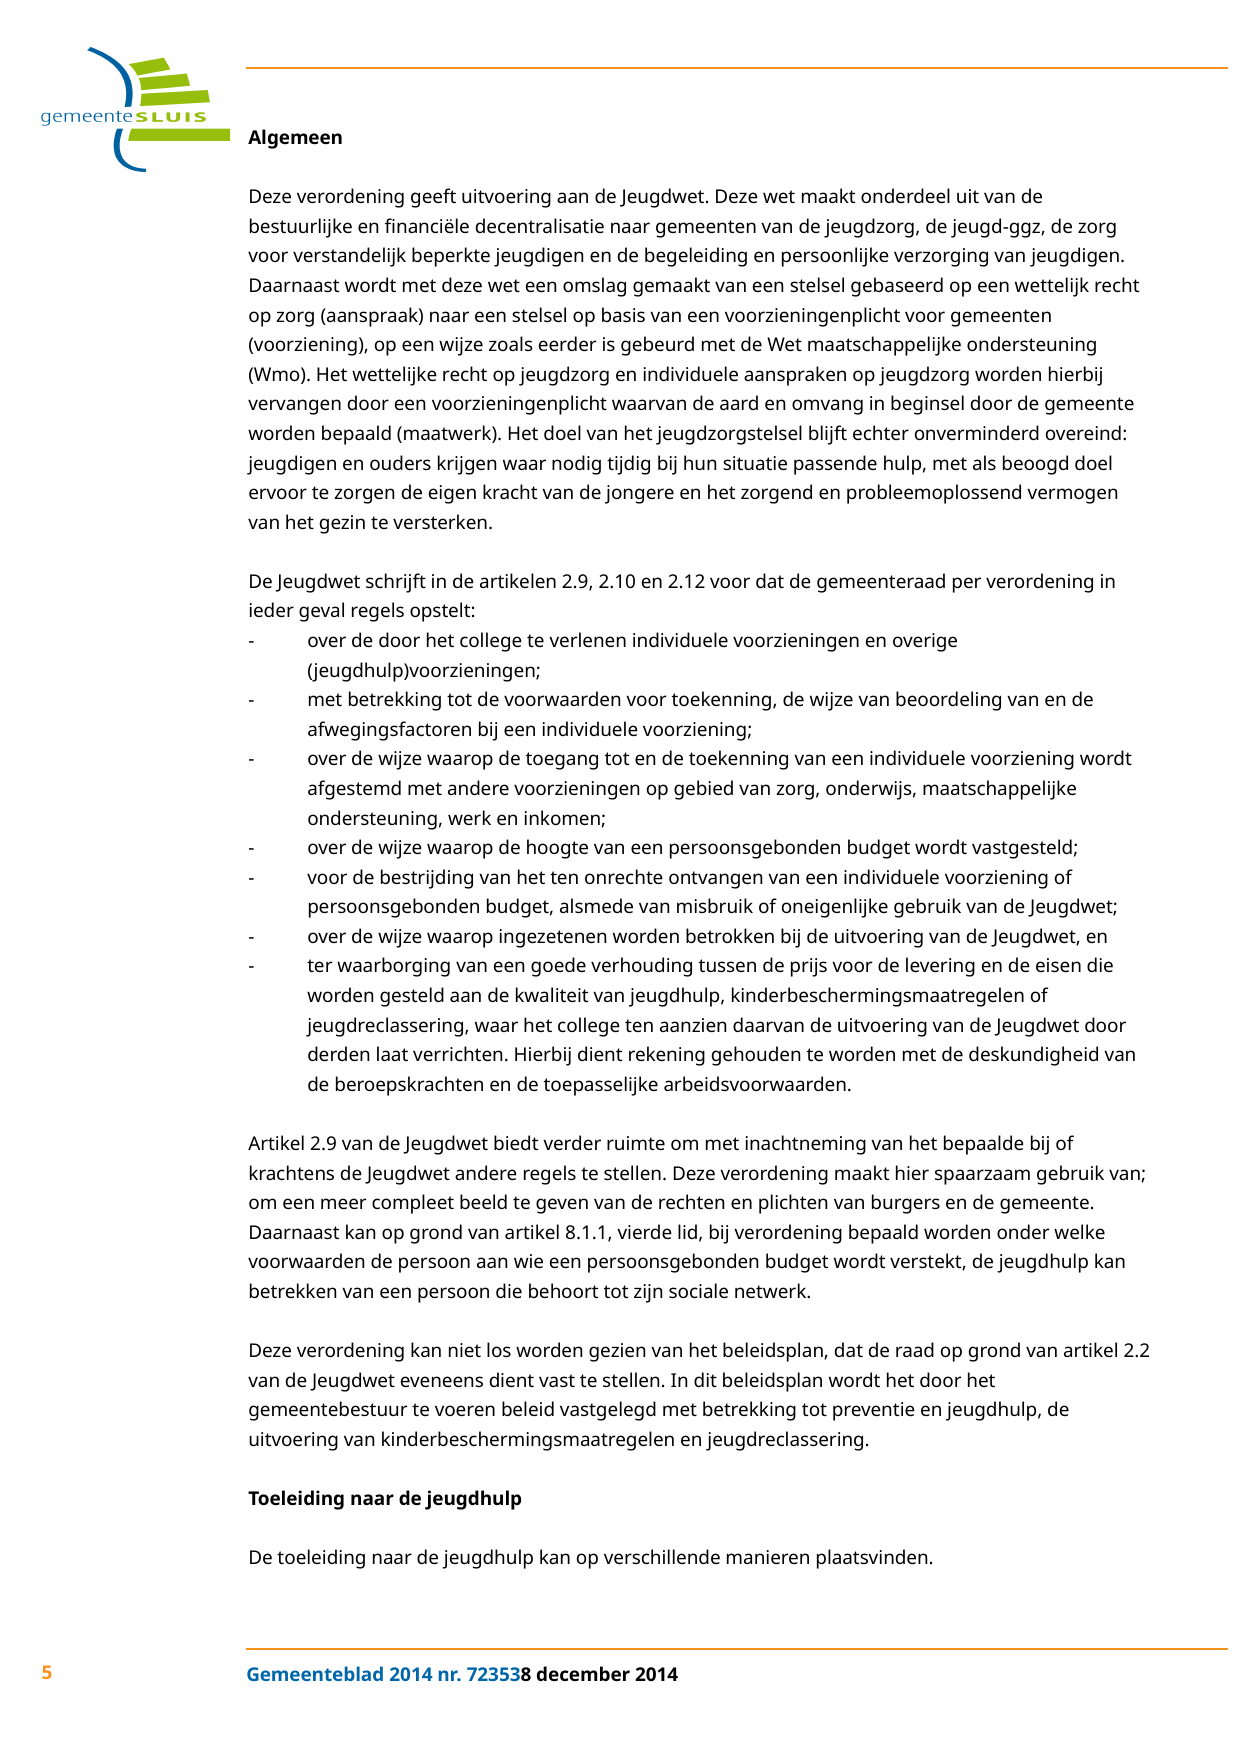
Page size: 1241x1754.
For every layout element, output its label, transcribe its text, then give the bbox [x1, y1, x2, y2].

list over de door het college te verlenen individuele voorzieningen en overige (jeugdhulp)voorzieningen; [248, 627, 1152, 683]
text Artikel 2.9 van de Jeugdwet biedt verder ruimte om met inachtneming van het bepaalde bij of krachtens de Jeugdwet andere regels te stellen. Deze verordening maakt hier spaarzaam gebruik van; om een meer compleet beeld te geven van de rechten en plichten van burgers en de gemeente. Daarnaast kan op grond van artikel 8.1.1, vierde lid, bij verordening bepaald worden onder welke voorwaarden de persoon aan wie een persoonsgebonden budget wordt verstekt, de jeugdhulp kan betrekken van een persoon die behoort tot zijn sociale netwerk. [248, 1130, 1152, 1304]
list met betrekking tot de voorwaarden voor toekenning, de wijze van beoordeling van en de afwegingsfactoren bij een individuele voorziening; [248, 686, 1152, 742]
list over de wijze waarop de toegang tot en de toekenning van een individuele voorziening wordt afgestemd met andere voorzieningen op gebied van zorg, onderwijs, maatschappelijke ondersteuning, werk en inkomen; [248, 746, 1152, 831]
text De Jeugdwet schrijft in de artikelen 2.9, 2.10 en 2.12 voor dat de gemeenteraad per verordening in ieder geval regels opstelt: [248, 568, 1152, 623]
list voor de bestrijding van het ten onrechte ontvangen van een individuele voorziening of persoonsgebonden budget, alsmede van misbruik of oneigenlijke gebruik van de Jeugdwet; [248, 864, 1152, 919]
text Algemeen [248, 124, 1152, 150]
list over de wijze waarop de hoogte van een persoonsgebonden budget wordt vastgesteld; [248, 834, 1152, 860]
text Deze verordening geeft uitvoering aan de Jeugdwet. Deze wet maakt onderdeel uit van de bestuurlijke en financiële decentralisatie naar gemeenten van de jeugdzorg, de jeugd-ggz, de zorg voor verstandelijk beperkte jeugdigen en de begeleiding en persoonlijke verzorging van jeugdigen. Daarnaast wordt met deze wet een omslag gemaakt van een stelsel gebaseerd op een wettelijk recht op zorg (aanspraak) naar een stelsel op basis van een voorzieningenplicht voor gemeenten (voorziening), op een wijze zoals eerder is gebeurd met de Wet maatschappelijke ondersteuning (Wmo). Het wettelijke recht op jeugdzorg en individuele aanspraken op jeugdzorg worden hierbij vervangen door een voorzieningenplicht waarvan de aard en omvang in beginsel door de gemeente worden bepaald (maatwerk). Het doel van het jeugdzorgstelsel blijft echter onverminderd overeind: jeugdigen en ouders krijgen waar nodig tijdig bij hun situatie passende hulp, met als beoogd doel ervoor te zorgen de eigen kracht van de jongere en het zorgend en probleemoplossend vermogen van het gezin te versterken. [248, 183, 1152, 535]
text Deze verordening kan niet los worden gezien van het beleidsplan, dat de raad op grond van artikel 2.2 van de Jeugdwet eveneens dient vast te stellen. In dit beleidsplan wordt het door het gemeentebestuur te voeren beleid vastgelegd met betrekking tot preventie en jeugdhulp, de uitvoering van kinderbeschermingsmaatregelen en jeugdreclassering. [248, 1337, 1152, 1452]
list over de wijze waarop ingezetenen worden betrokken bij de uitvoering van de Jeugdwet, en [248, 923, 1152, 949]
text Toeleiding naar de jeugdhulp [248, 1485, 1152, 1511]
text De toeleiding naar de jeugdhulp kan op verschillende manieren plaatsvinden. [248, 1544, 1152, 1570]
list ter waarborging van een goede verhouding tussen de prijs voor de levering en de eisen die worden gesteld aan de kwaliteit van jeugdhulp, kinderbeschermingsmaatregelen of jeugdreclassering, waar het college ten aanzien daarvan de uitvoering van de Jeugdwet door derden laat verrichten. Hierbij dient rekening gehouden te worden met de deskundigheid van de beroepskrachten en de toepasselijke arbeidsvoorwaarden. [248, 953, 1152, 1097]
picture [41, 47, 231, 172]
